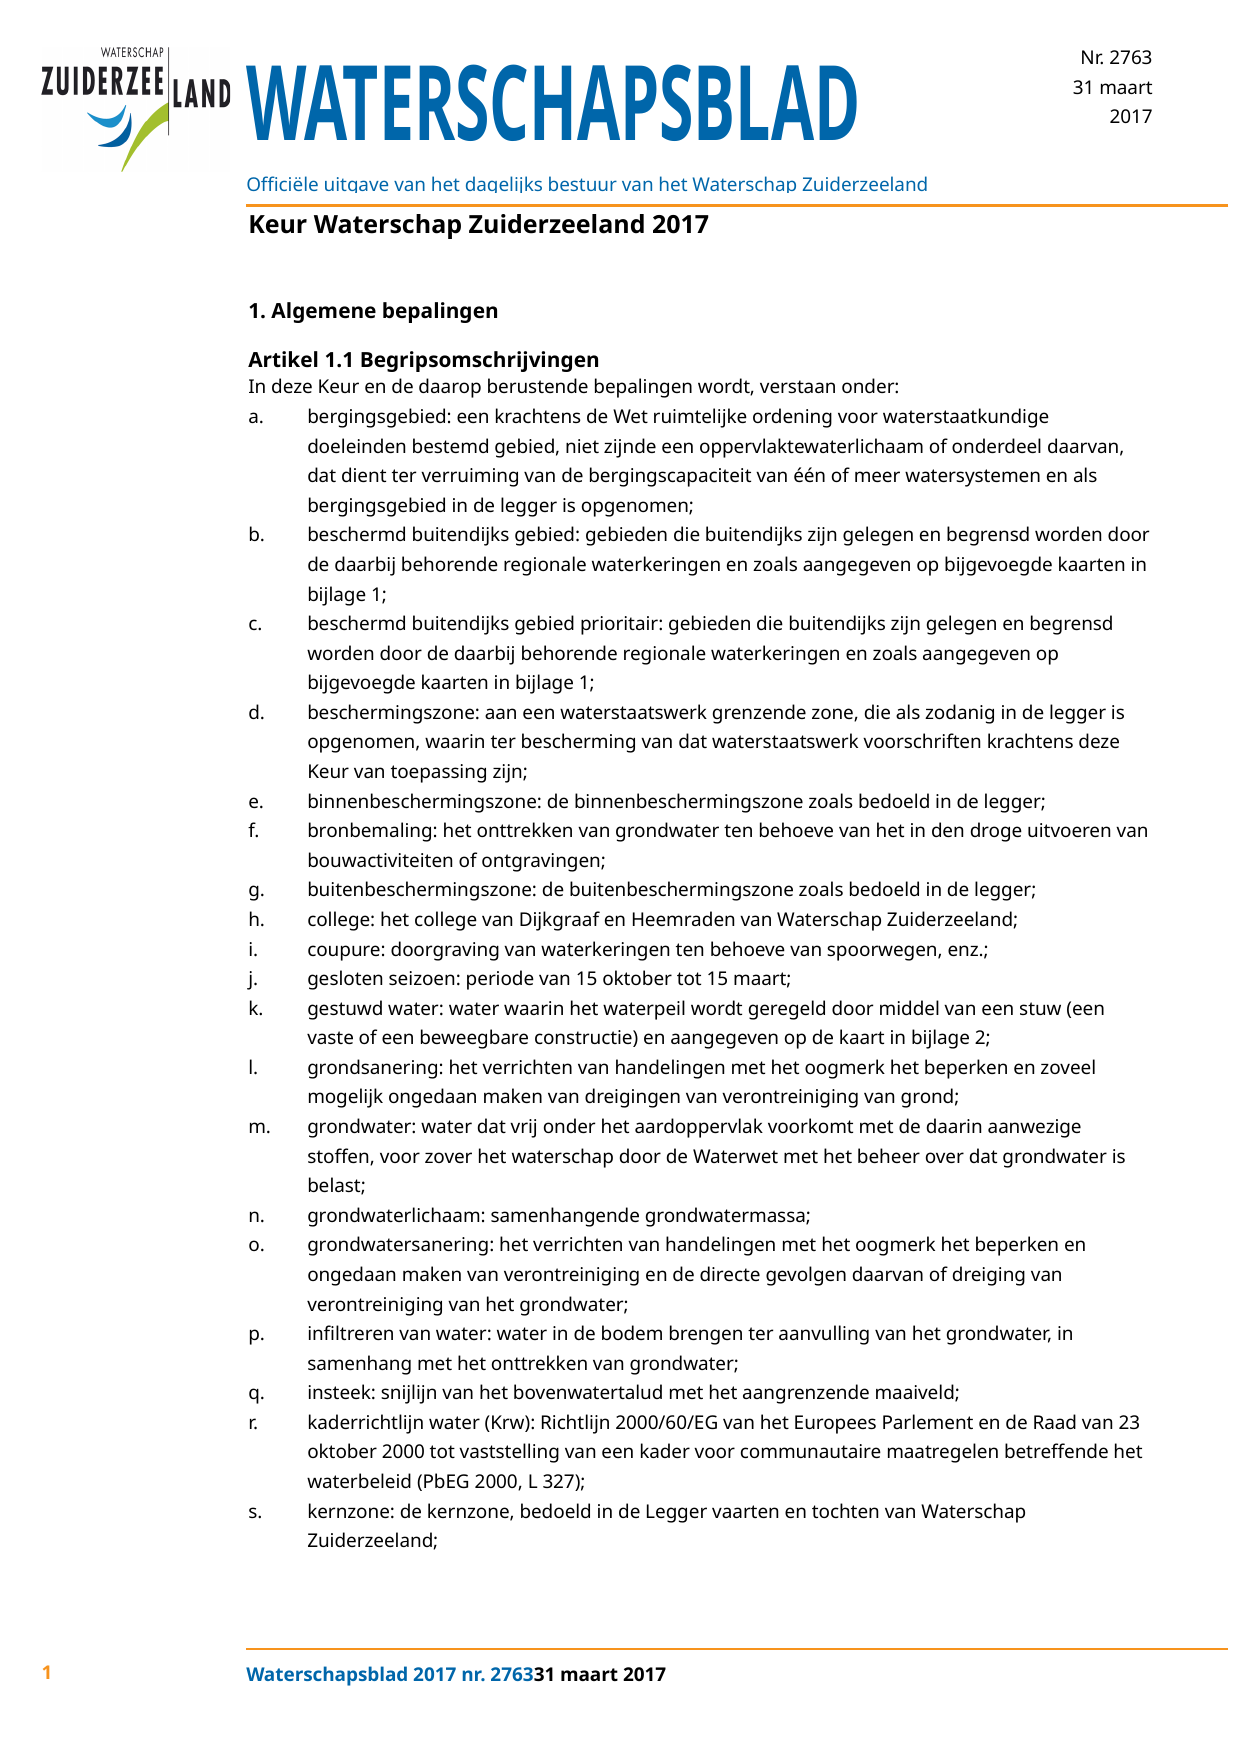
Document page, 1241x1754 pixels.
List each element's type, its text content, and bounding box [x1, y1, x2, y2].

list gestuwd water: water waarin het waterpeil wordt geregeld door middel van een stuw (een vaste of een beweegbare constructie) en aangegeven op de kaart in bijlage 2; [248, 995, 1152, 1050]
list kaderrichtlijn water (Krw): Richtlijn 2000/60/EG van het Europees Parlement en de Raad van 23 oktober 2000 tot vaststelling van een kader voor communautaire maatregelen betreffende het waterbeleid (PbEG 2000, L 327); [248, 1409, 1152, 1494]
list coupure: doorgraving van waterkeringen ten behoeve van spoorwegen, enz.; [248, 936, 1152, 962]
list bergingsgebied: een krachtens de Wet ruimtelijke ordening voor waterstaatkundige doeleinden bestemd gebied, niet zijnde een oppervlaktewaterlichaam of onderdeel daarvan, dat dient ter verruiming van de bergingscapaciteit van één of meer watersystemen en als bergingsgebied in de legger is opgenomen; [248, 403, 1152, 518]
list infiltreren van water: water in de bodem brengen ter aanvulling van het grondwater, in samenhang met het onttrekken van grondwater; [248, 1320, 1152, 1376]
list insteek: snijlijn van het bovenwatertalud met het aangrenzende maaiveld; [248, 1379, 1152, 1405]
list college: het college van Dijkgraaf en Heemraden van Waterschap Zuiderzeeland; [248, 906, 1152, 932]
list grondwater: water dat vrij onder het aardoppervlak voorkomt met de daarin aanwezige stoffen, voor zover het waterschap door de Waterwet met het beheer over dat grondwater is belast; [248, 1113, 1152, 1198]
text 1. Algemene bepalingen [248, 296, 1152, 324]
list gesloten seizoen: periode van 15 oktober tot 15 maart; [248, 965, 1152, 991]
text In deze Keur en de daarop berustende bepalingen wordt, verstaan onder: [248, 374, 1152, 399]
list bronbemaling: het onttrekken van grondwater ten behoeve van het in den droge uitvoeren van bouwactiviteiten of ontgravingen; [248, 817, 1152, 873]
list beschermd buitendijks gebied: gebieden die buitendijks zijn gelegen en begrensd worden door de daarbij behorende regionale waterkeringen en zoals aangegeven op bijgevoegde kaarten in bijlage 1; [248, 522, 1152, 607]
list grondsanering: het verrichten van handelingen met het oogmerk het beperken en zoveel mogelijk ongedaan maken van dreigingen van verontreiniging van grond; [248, 1054, 1152, 1109]
list grondwaterlichaam: samenhangende grondwatermassa; [248, 1202, 1152, 1228]
picture [41, 47, 231, 172]
list kernzone: de kernzone, bedoeld in de Legger vaarten en tochten van Waterschap Zuiderzeeland; [248, 1498, 1152, 1553]
list binnenbeschermingszone: de binnenbeschermingszone zoals bedoeld in de legger; [248, 788, 1152, 814]
list beschermd buitendijks gebied prioritair: gebieden die buitendijks zijn gelegen en begrensd worden door de daarbij behorende regionale waterkeringen en zoals aangegeven op bijgevoegde kaarten in bijlage 1; [248, 610, 1152, 695]
list beschermingszone: aan een waterstaatswerk grenzende zone, die als zodanig in de legger is opgenomen, waarin ter bescherming van dat waterstaatswerk voorschriften krachtens deze Keur van toepassing zijn; [248, 699, 1152, 784]
list grondwatersanering: het verrichten van handelingen met het oogmerk het beperken en ongedaan maken van verontreiniging en de directe gevolgen daarvan of dreiging van verontreiniging van het grondwater; [248, 1232, 1152, 1317]
text Artikel 1.1 Begripsomschrijvingen [248, 345, 1152, 374]
text Keur Waterschap Zuiderzeeland 2017 [248, 207, 1152, 241]
list buitenbeschermingszone: de buitenbeschermingszone zoals bedoeld in de legger; [248, 877, 1152, 902]
